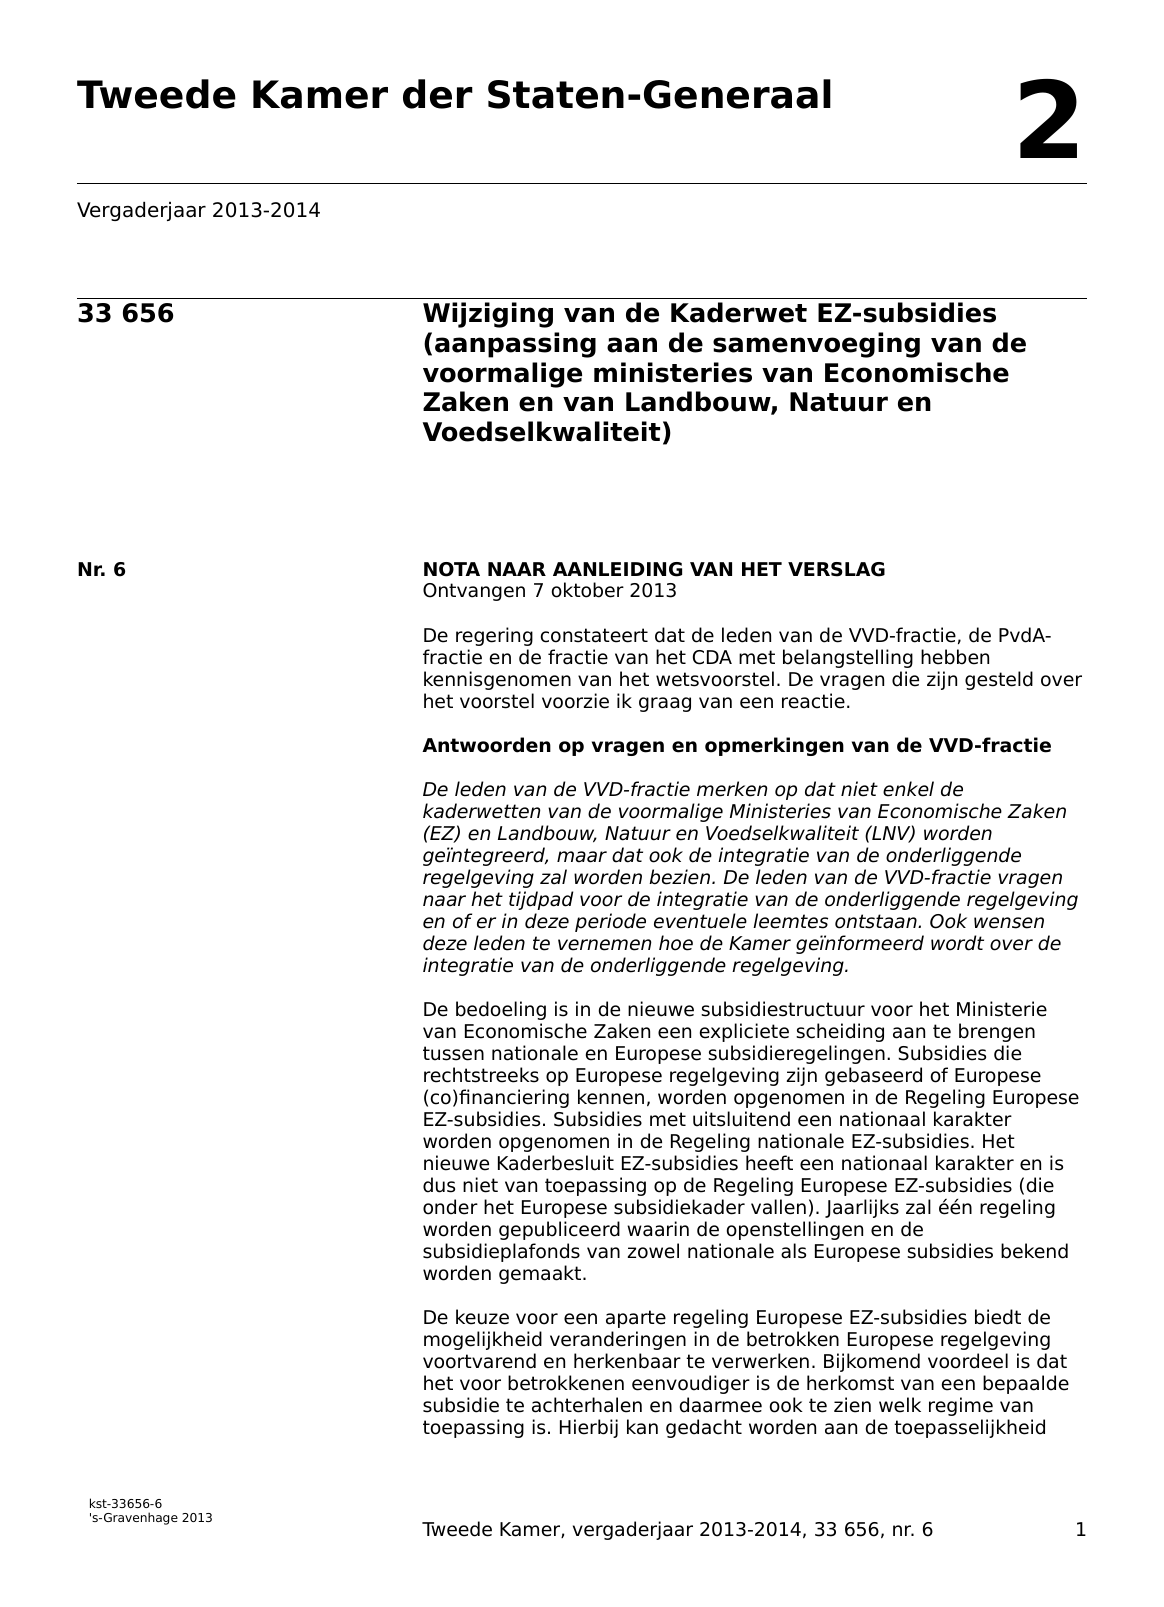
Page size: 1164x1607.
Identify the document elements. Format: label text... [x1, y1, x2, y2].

text De regering constateert dat de leden van de VVD-fractie, de PvdA-fractie en de fractie van het CDA met belangstelling hebben kennisgenomen van het wetsvoorstel. De vragen die zijn gesteld over het voorstel voorzie ik graag van een reactie. [422, 624, 1087, 712]
table_header Tweede Kamer der Staten-Generaal [77, 59, 886, 183]
subtitle 33 656 Wijziging van de Kaderwet EZ-subsidies (aanpassing aan de samenvoeging van de voormalige ministeries van Economische Zaken en van Landbouw, Natuur en Voedselkwaliteit) [77, 299, 1087, 447]
text De bedoeling is in de nieuwe subsidiestructuur voor het Ministerie van Economische Zaken een expliciete scheiding aan te brengen tussen nationale en Europese subsidieregelingen. Subsidies die rechtstreeks op Europese regelgeving zijn gebaseerd of Europese (co)financiering kennen, worden opgenomen in de Regeling Europese EZ-subsidies. Subsidies met uitsluitend een nationaal karakter worden opgenomen in de Regeling nationale EZ-subsidies. Het nieuwe Kaderbesluit EZ-subsidies heeft een nationaal karakter en is dus niet van toepassing op de Regeling Europese EZ-subsidies (die onder het Europese subsidiekader vallen). Jaarlijks zal één regeling worden gepubliceerd waarin de openstellingen en de subsidieplafonds van zowel nationale als Europese subsidies bekend worden gemaakt. [422, 999, 1087, 1284]
subtitle Antwoorden op vragen en opmerkingen van de VVD-fractie [422, 735, 1087, 757]
subtitle Nr. 6 NOTA NAAR AANLEIDING VAN HET VERSLAG [77, 558, 1087, 580]
text kst-33656-6 [88, 1497, 323, 1511]
text De leden van de VVD-fractie merken op dat niet enkel de kaderwetten van de voormalige Ministeries van Economische Zaken (EZ) en Landbouw, Natuur en Voedselkwaliteit (LNV) worden geïntegreerd, maar dat ook de integratie van de onderliggende regelgeving zal worden bezien. De leden van de VVD-fractie vragen naar het tijdpad voor de integratie van de onderliggende regelgeving en of er in deze periode eventuele leemtes ontstaan. Ook wensen deze leden te vernemen hoe de Kamer geïnformeerd wordt over de integratie van de onderliggende regelgeving. [422, 779, 1087, 977]
table_header 2 [886, 59, 1087, 183]
text Ontvangen 7 oktober 2013 [422, 580, 1087, 602]
text De keuze voor een aparte regeling Europese EZ-subsidies biedt de mogelijkheid veranderingen in de betrokken Europese regelgeving voortvarend en herkenbaar te verwerken. Bijkomend voordeel is dat het voor betrokkenen eenvoudiger is de herkomst van een bepaalde subsidie te achterhalen en daarmee ook te zien welk regime van toepassing is. Hierbij kan gedacht worden aan de toepasselijkheid [422, 1307, 1087, 1439]
table_cell Vergaderjaar 2013-2014 [77, 184, 1087, 298]
text 's-Gravenhage 2013 [88, 1511, 323, 1525]
